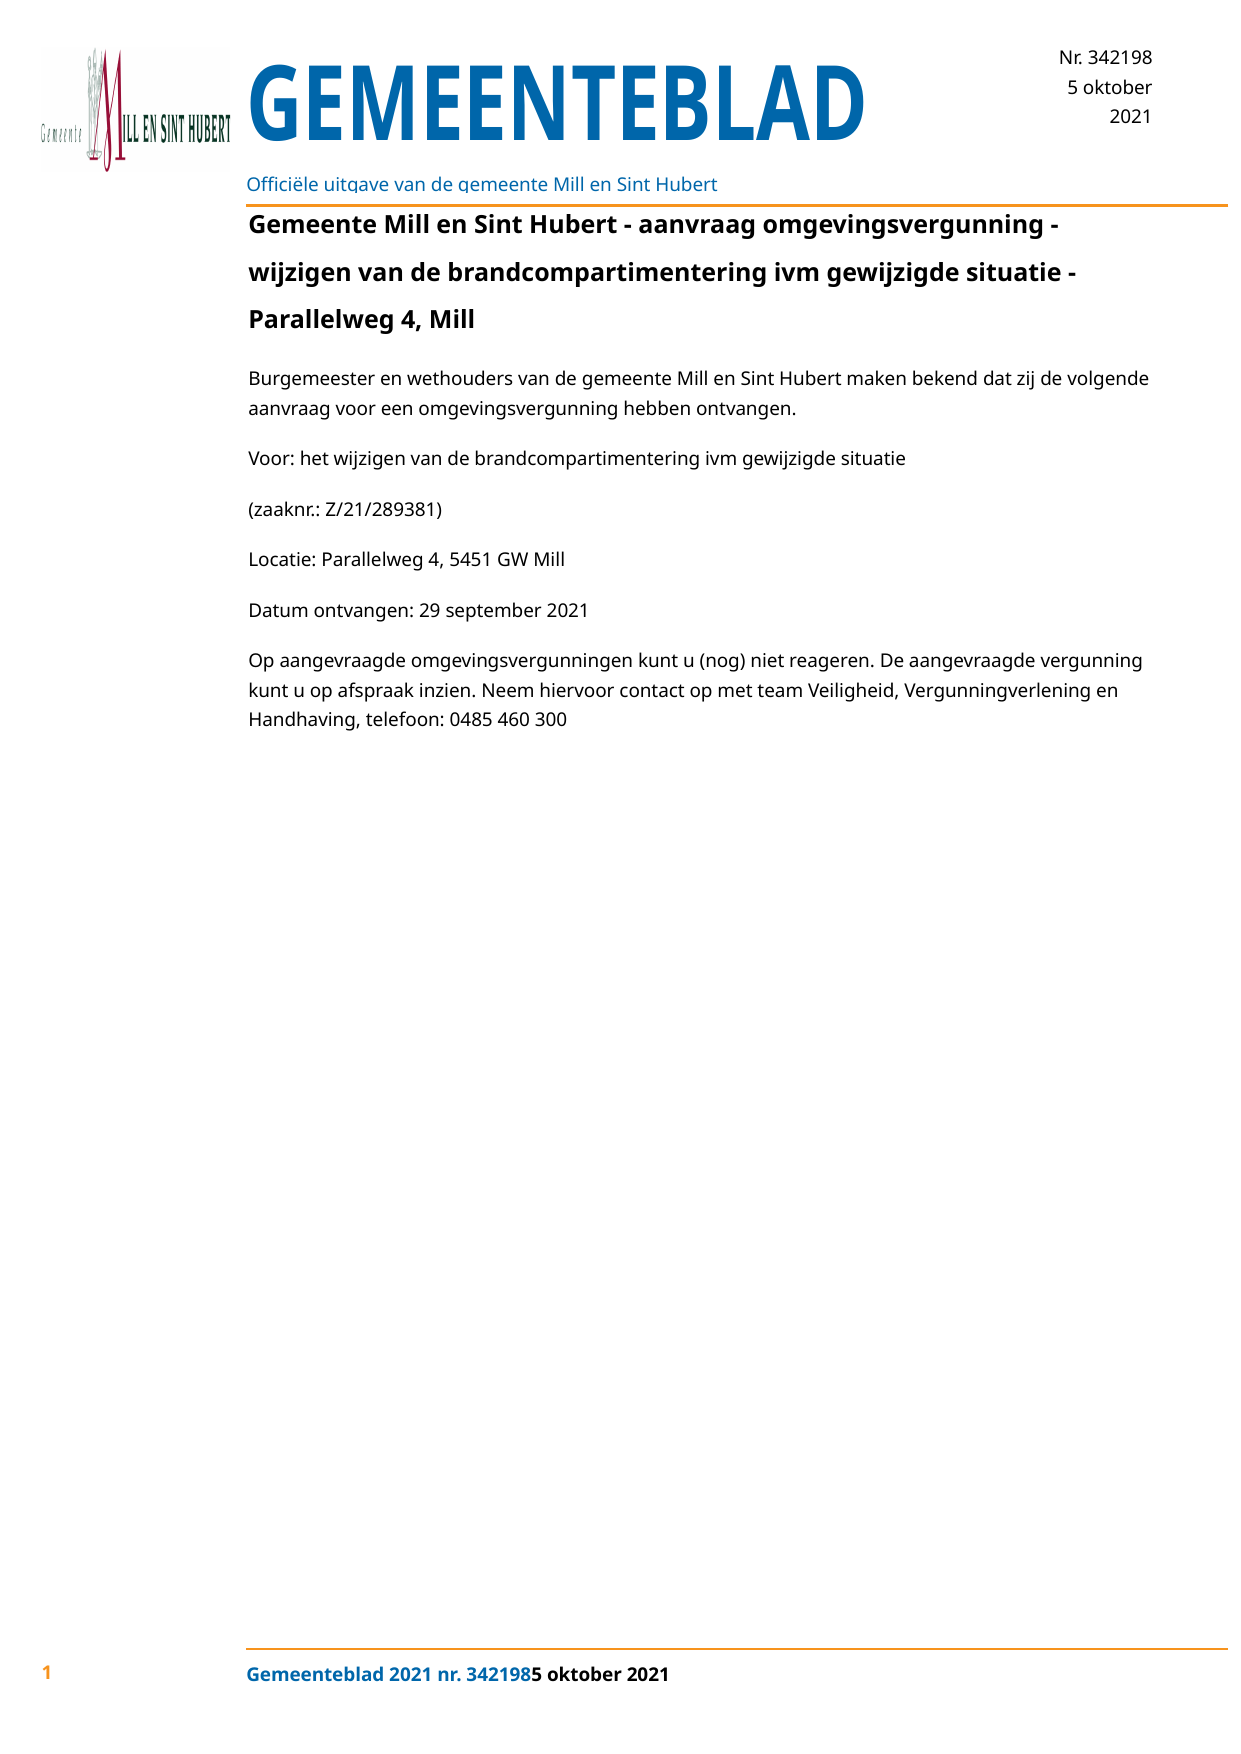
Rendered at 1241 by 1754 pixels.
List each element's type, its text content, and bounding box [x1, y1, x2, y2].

text Gemeente Mill en Sint Hubert - aanvraag omgevingsvergunning - wijzigen van de brandcompartimentering ivm gewijzigde situatie - Parallelweg 4, Mill [248, 207, 1152, 336]
text Burgemeester en wethouders van de gemeente Mill en Sint Hubert maken bekend dat zij de volgende aanvraag voor een omgevingsvergunning hebben ontvangen. [248, 366, 1152, 421]
picture [41, 47, 231, 172]
text Voor: het wijzigen van de brandcompartimentering ivm gewijzigde situatie [248, 446, 1152, 471]
text Locatie: Parallelweg 4, 5451 GW Mill [248, 546, 1152, 572]
text Op aangevraagde omgevingsvergunningen kunt u (nog) niet reageren. De aangevraagde vergunning kunt u op afspraak inzien. Neem hiervoor contact op met team Veiligheid, Vergunningverlening en Handhaving, telefoon: 0485 460 300 [248, 647, 1152, 732]
text (zaaknr.: Z/21/289381) [248, 496, 1152, 522]
text Datum ontvangen: 29 september 2021 [248, 597, 1152, 622]
